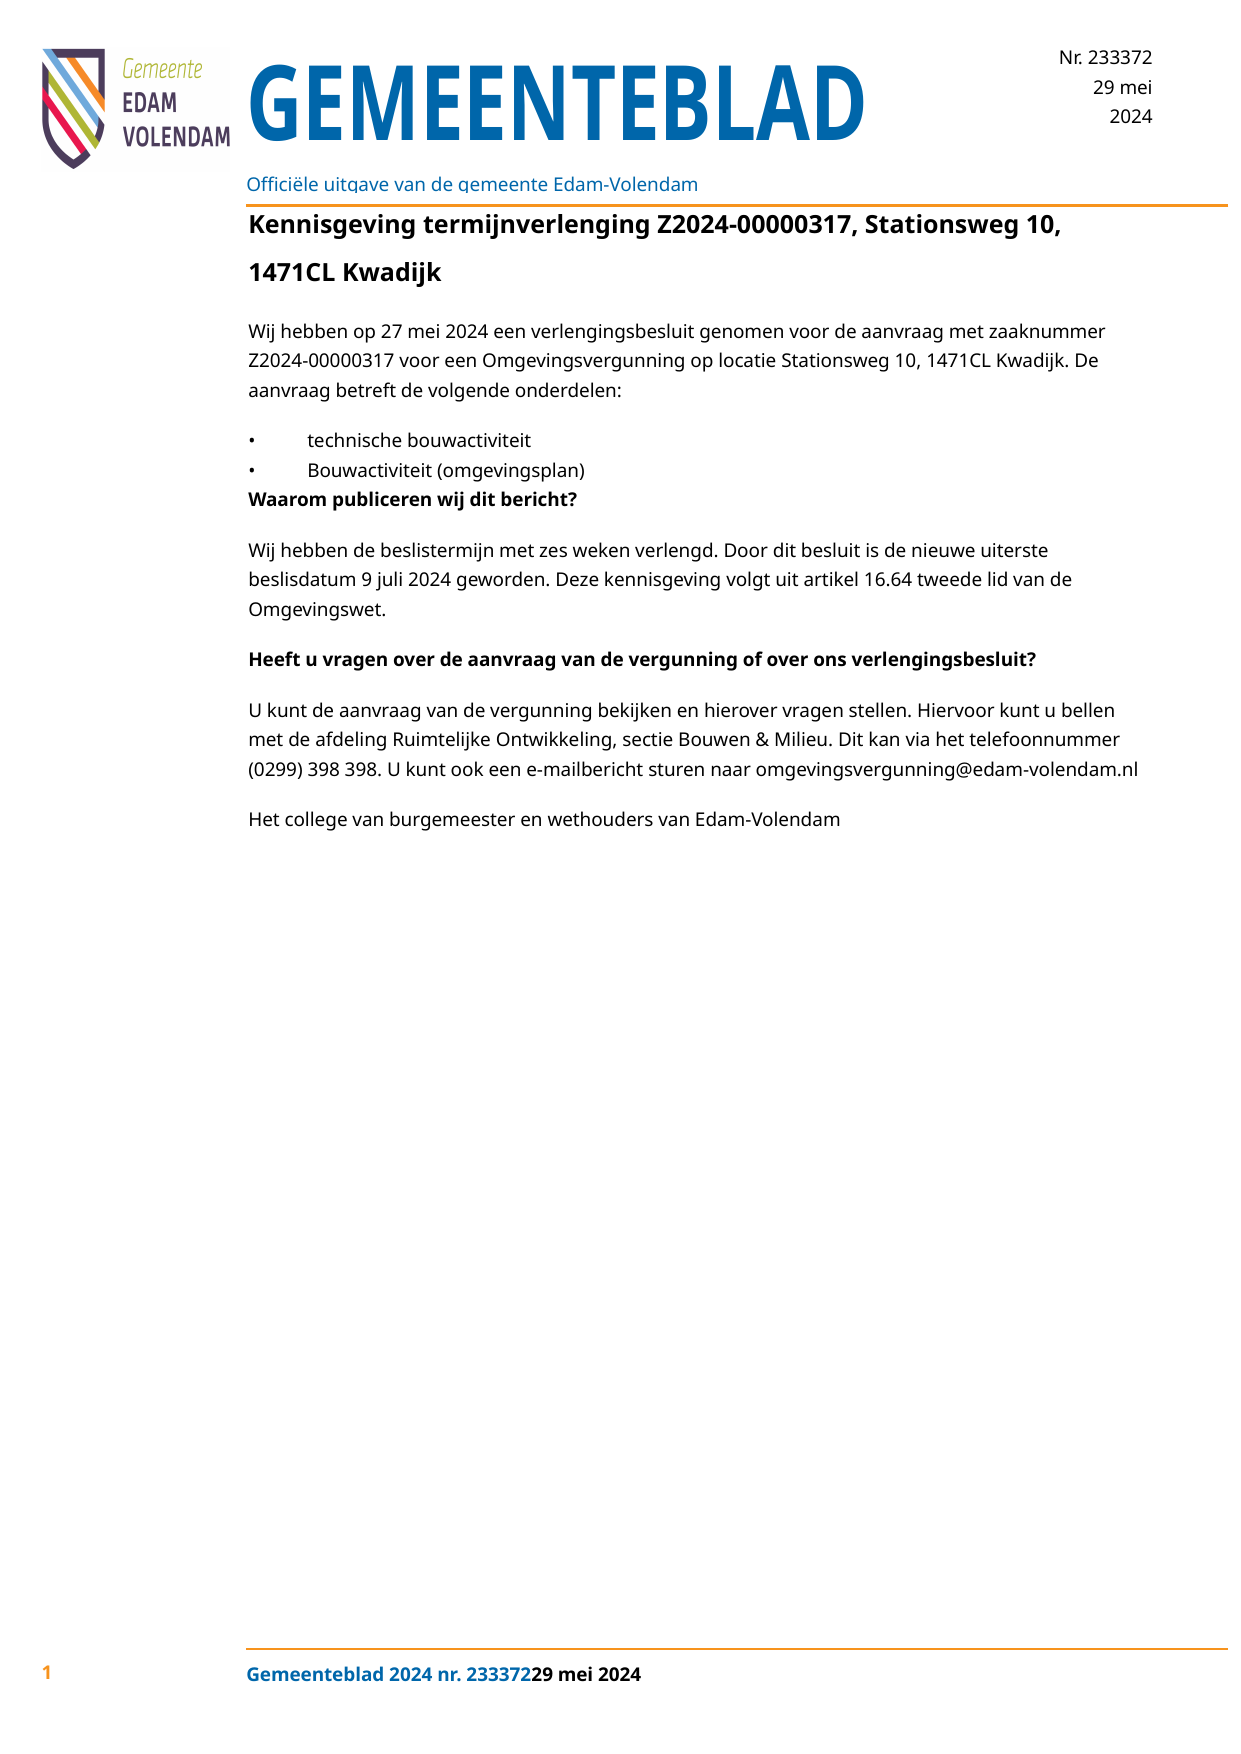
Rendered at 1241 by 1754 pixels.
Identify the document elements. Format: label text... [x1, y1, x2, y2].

text Wij hebben de beslistermijn met zes weken verlengd. Door dit besluit is de nieuwe uiterste beslisdatum 9 juli 2024 geworden. Deze kennisgeving volgt uit artikel 16.64 tweede lid van de Omgevingswet. [248, 537, 1152, 622]
picture [41, 47, 231, 172]
text Heeft u vragen over de aanvraag van de vergunning of over ons verlengingsbesluit? [248, 647, 1152, 672]
list Bouwactiviteit (omgevingsplan) [248, 457, 1152, 483]
text Waarom publiceren wij dit bericht? [248, 487, 1152, 512]
text Het college van burgemeester en wethouders van Edam-Volendam [248, 807, 1152, 832]
text Wij hebben op 27 mei 2024 een verlengingsbesluit genomen voor de aanvraag met zaaknummer Z2024-00000317 voor een Omgevingsvergunning op locatie Stationsweg 10, 1471CL Kwadijk. De aanvraag betreft de volgende onderdelen: [248, 318, 1152, 403]
text U kunt de aanvraag van de vergunning bekijken en hierover vragen stellen. Hiervoor kunt u bellen met de afdeling Ruimtelijke Ontwikkeling, sectie Bouwen & Milieu. Dit kan via het telefoonnummer (0299) 398 398. U kunt ook een e-mailbericht sturen naar omgevingsvergunning@edam-volendam.nl [248, 697, 1152, 782]
list technische bouwactiviteit [248, 427, 1152, 453]
text Kennisgeving termijnverlenging Z2024-00000317, Stationsweg 10, 1471CL Kwadijk [248, 207, 1152, 288]
